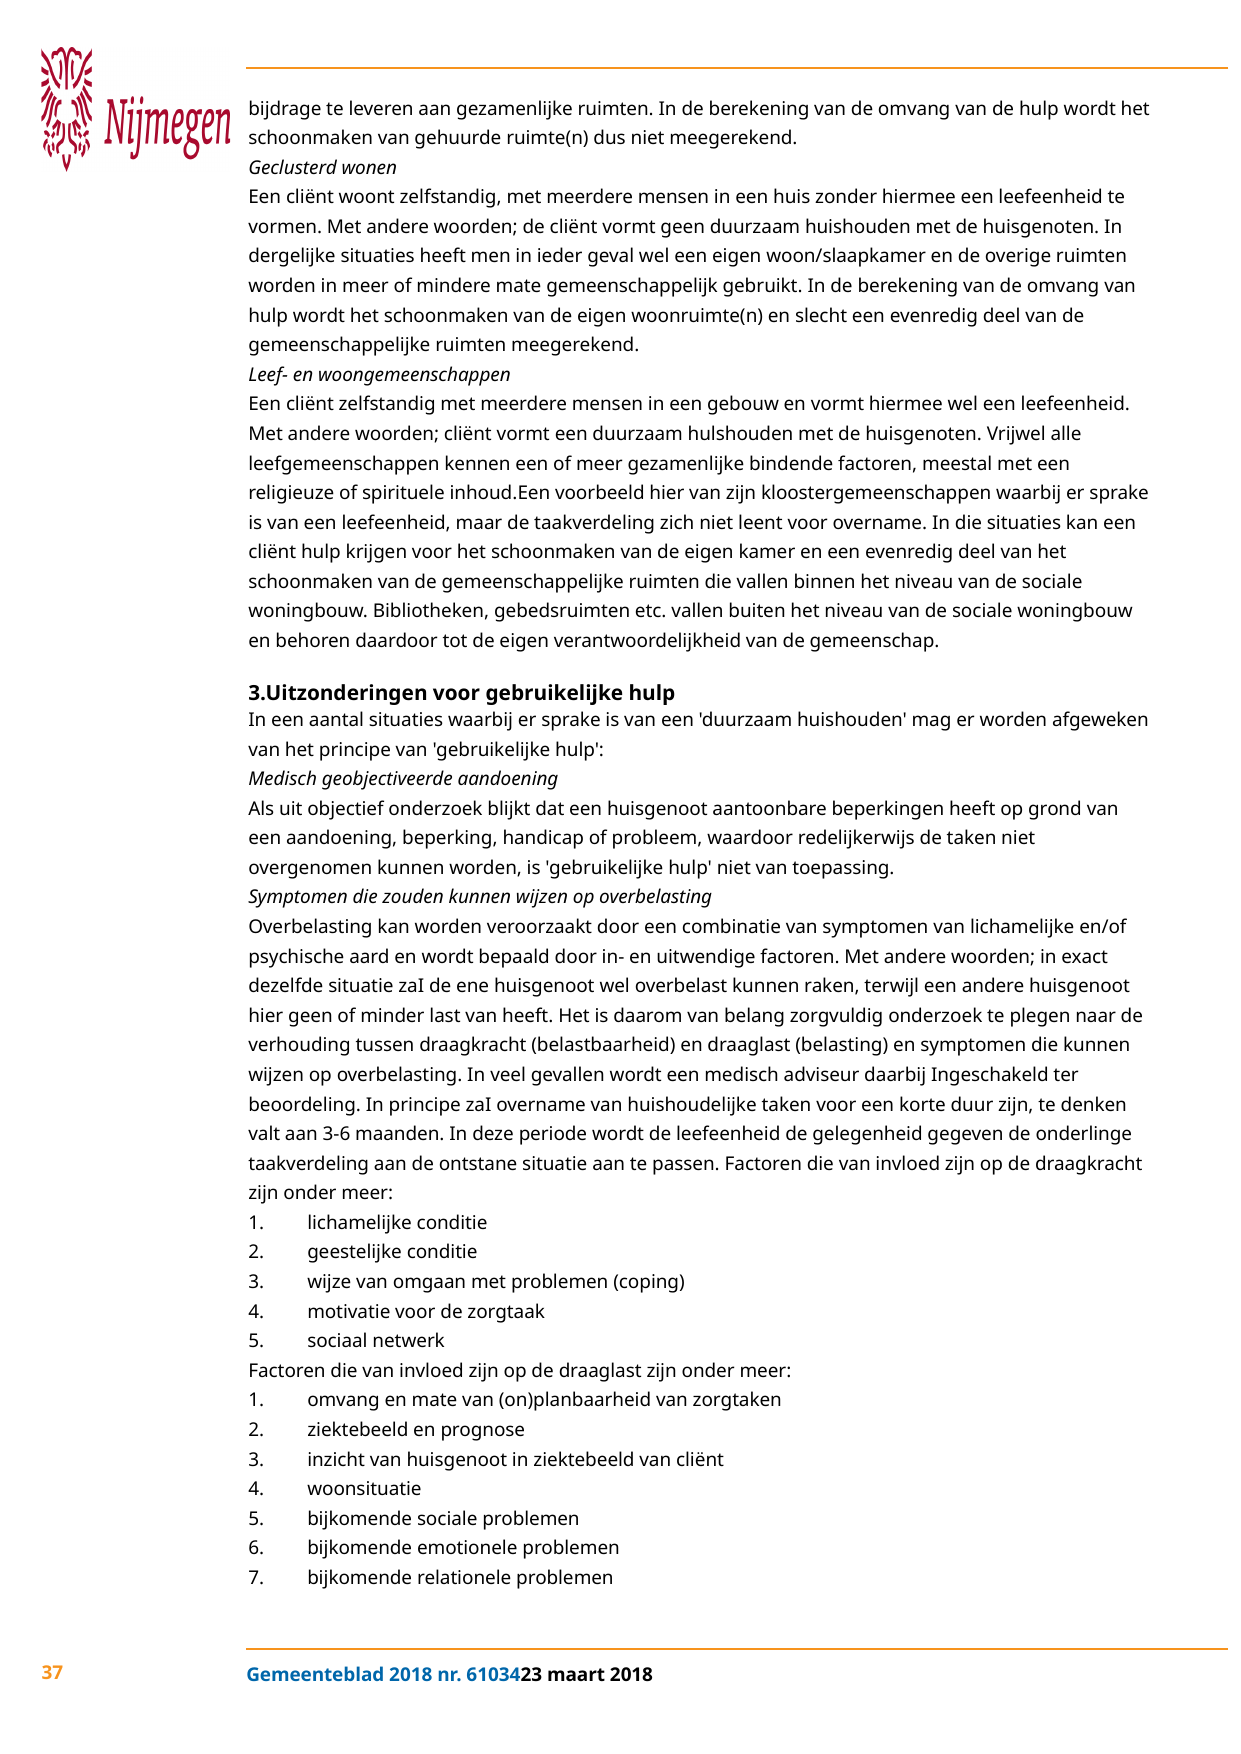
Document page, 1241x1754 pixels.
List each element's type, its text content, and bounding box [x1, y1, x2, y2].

list bijkomende sociale problemen [248, 1505, 1152, 1531]
text bijdrage te leveren aan gezamenlijke ruimten. In de berekening van de omvang van de hulp wordt het schoonmaken van gehuurde ruimte(n) dus niet meegerekend. [248, 95, 1152, 150]
list sociaal netwerk [248, 1327, 1152, 1353]
list ziektebeeld en prognose [248, 1416, 1152, 1442]
text Als uit objectief onderzoek blijkt dat een huisgenoot aantoonbare beperkingen heeft op grond van een aandoening, beperking, handicap of probleem, waardoor redelijkerwijs de taken niet overgenomen kunnen worden, is 'gebruikelijke hulp' niet van toepassing. [248, 795, 1152, 880]
list bijkomende emotionele problemen [248, 1534, 1152, 1560]
list omvang en mate van (on)planbaarheid van zorgtaken [248, 1387, 1152, 1412]
picture [41, 47, 231, 172]
text Een cliënt zelfstandig met meerdere mensen in een gebouw en vormt hiermee wel een leefeenheid. Met andere woorden; cliënt vormt een duurzaam hulshouden met de huisgenoten. Vrijwel alle leefgemeenschappen kennen een of meer gezamenlijke bindende factoren, meestal met een religieuze of spirituele inhoud.Een voorbeeld hier van zijn kloostergemeenschappen waarbij er sprake is van een leefeenheid, maar de taakverdeling zich niet leent voor overname. In die situaties kan een cliënt hulp krijgen voor het schoonmaken van de eigen kamer en een evenredig deel van het schoonmaken van de gemeenschappelijke ruimten die vallen binnen het niveau van de sociale woningbouw. Bibliotheken, gebedsruimten etc. vallen buiten het niveau van de sociale woningbouw en behoren daardoor tot de eigen verantwoordelijkheid van de gemeenschap. [248, 391, 1152, 653]
list woonsituatie [248, 1475, 1152, 1501]
text Medisch geobjectiveerde aandoening [248, 765, 1152, 791]
text Factoren die van invloed zijn op de draaglast zijn onder meer: [248, 1357, 1152, 1383]
text 3.Uitzonderingen voor gebruikelijke hulp [248, 678, 1152, 706]
list geestelijke conditie [248, 1239, 1152, 1264]
text Overbelasting kan worden veroorzaakt door een combinatie van symptomen van lichamelijke en/of psychische aard en wordt bepaald door in- en uitwendige factoren. Met andere woorden; in exact dezelfde situatie zaI de ene huisgenoot wel overbelast kunnen raken, terwijl een andere huisgenoot hier geen of minder last van heeft. Het is daarom van belang zorgvuldig onderzoek te plegen naar de verhouding tussen draagkracht (belastbaarheid) en draaglast (belasting) en symptomen die kunnen wijzen op overbelasting. In veel gevallen wordt een medisch adviseur daarbij Ingeschakeld ter beoordeling. In principe zaI overname van huishoudelijke taken voor een korte duur zijn, te denken valt aan 3-6 maanden. In deze periode wordt de leefeenheid de gelegenheid gegeven de onderlinge taakverdeling aan de ontstane situatie aan te passen. Factoren die van invloed zijn op de draagkracht zijn onder meer: [248, 913, 1152, 1205]
text Leef- en woongemeenschappen [248, 361, 1152, 387]
text Een cliënt woont zelfstandig, met meerdere mensen in een huis zonder hiermee een leefeenheid te vormen. Met andere woorden; de cliënt vormt geen duurzaam huishouden met de huisgenoten. In dergelijke situaties heeft men in ieder geval wel een eigen woon/slaapkamer en de overige ruimten worden in meer of mindere mate gemeenschappelijk gebruikt. In de berekening van de omvang van hulp wordt het schoonmaken van de eigen woonruimte(n) en slecht een evenredig deel van de gemeenschappelijke ruimten meegerekend. [248, 183, 1152, 357]
text Symptomen die zouden kunnen wijzen op overbelasting [248, 884, 1152, 909]
list wijze van omgaan met problemen (coping) [248, 1268, 1152, 1294]
text Geclusterd wonen [248, 154, 1152, 180]
list motivatie voor de zorgtaak [248, 1298, 1152, 1323]
list inzicht van huisgenoot in ziektebeeld van cliënt [248, 1446, 1152, 1471]
list lichamelijke conditie [248, 1209, 1152, 1235]
text In een aantal situaties waarbij er sprake is van een 'duurzaam huishouden' mag er worden afgeweken van het principe van 'gebruikelijke hulp': [248, 706, 1152, 761]
list bijkomende relationele problemen [248, 1564, 1152, 1590]
